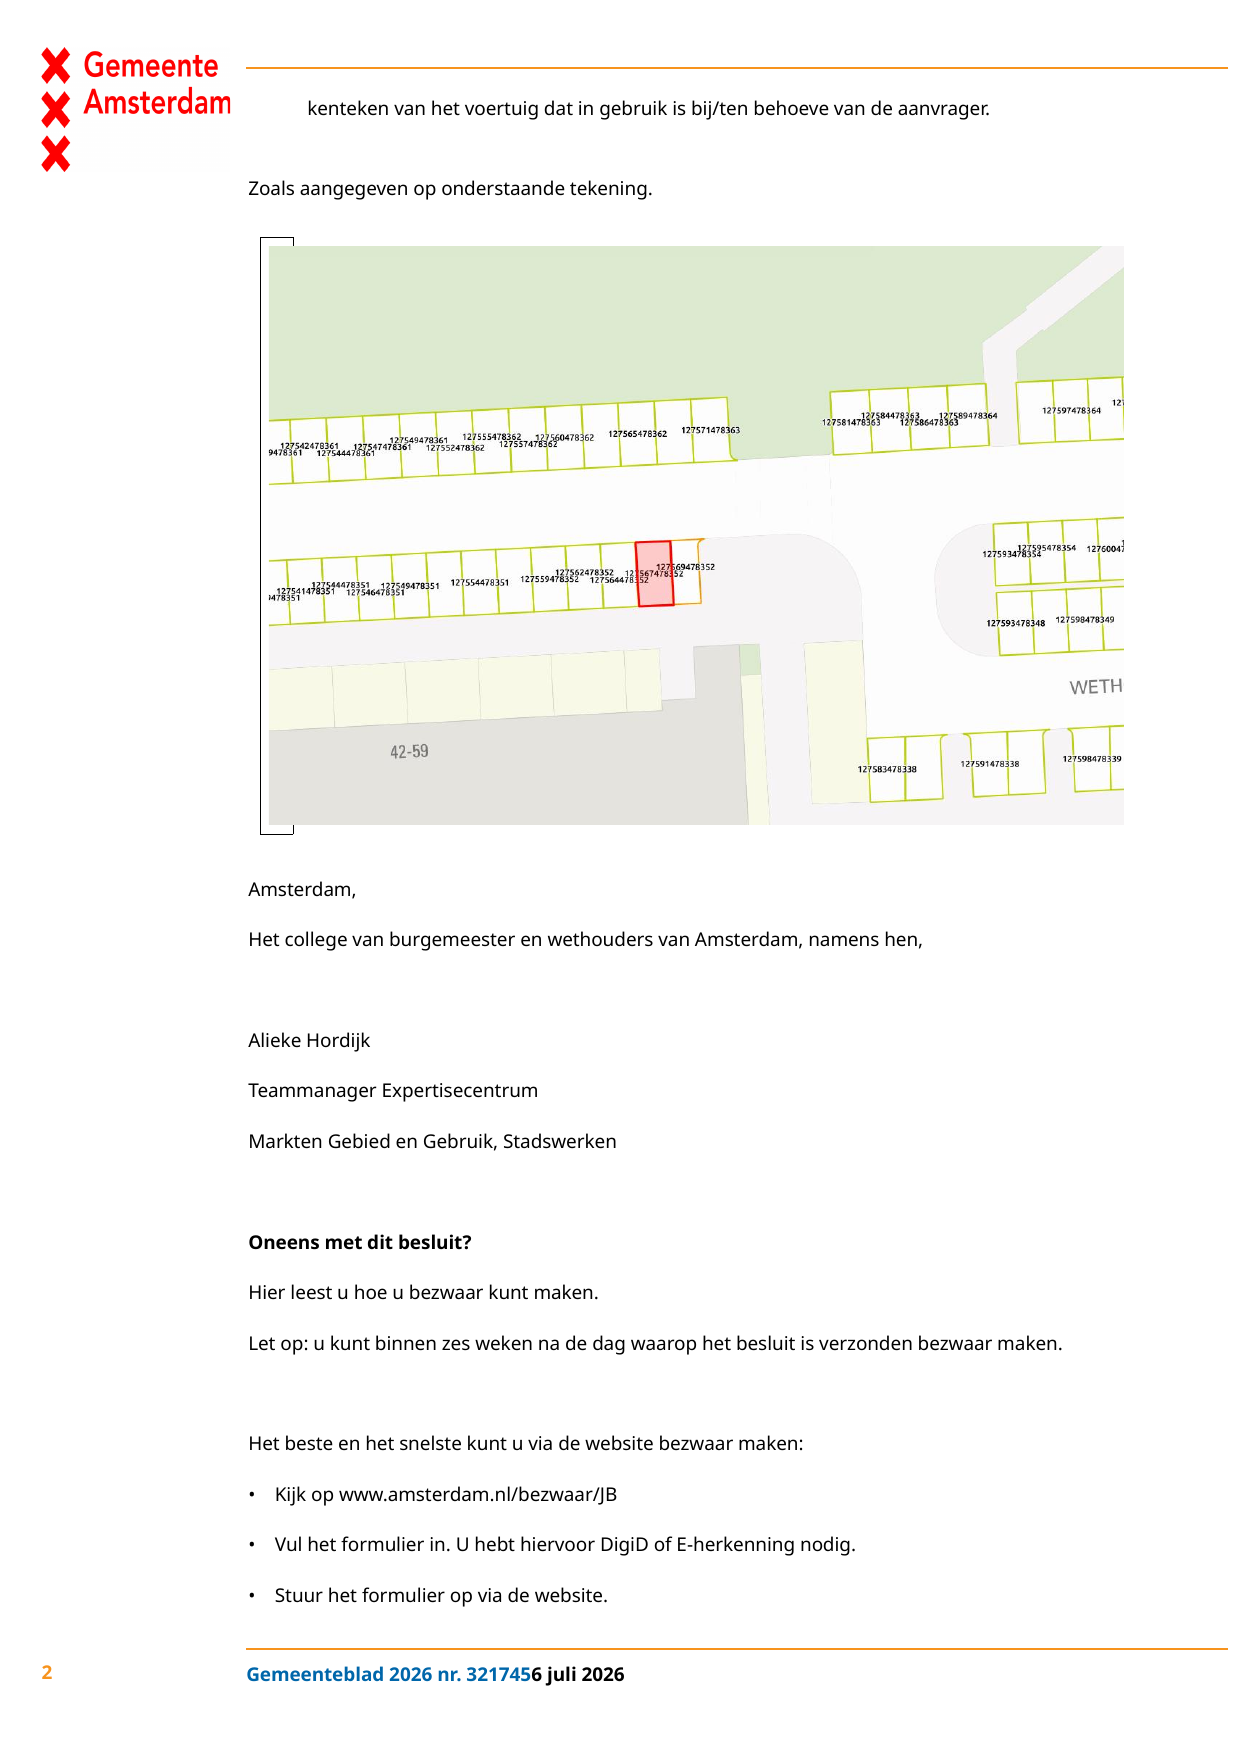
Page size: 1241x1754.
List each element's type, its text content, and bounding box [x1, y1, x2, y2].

text Let op: u kunt binnen zes weken na de dag waarop het besluit is verzonden bezwaar maken. [248, 1330, 1152, 1355]
text Markten Gebied en Gebruik, Stadswerken [248, 1128, 1152, 1154]
picture [268, 246, 1124, 825]
text Alieke Hordijk [248, 1027, 1152, 1053]
text • Stuur het formulier op via de website. [248, 1582, 1152, 1607]
text Amsterdam, [248, 876, 1152, 902]
text • Kijk op www.amsterdam.nl/bezwaar/JB [248, 1481, 1152, 1507]
text Zoals aangegeven op onderstaande tekening. [248, 175, 1152, 201]
text Oneens met dit besluit? [248, 1229, 1152, 1254]
text Het beste en het snelste kunt u via de website bezwaar maken: [248, 1431, 1152, 1456]
text Hier leest u hoe u bezwaar kunt maken. [248, 1279, 1152, 1305]
list kenteken van het voertuig dat in gebruik is bij/ten behoeve van de aanvrager. [248, 95, 1152, 121]
text Teammanager Expertisecentrum [248, 1078, 1152, 1103]
picture [41, 47, 231, 172]
text • Vul het formulier in. U hebt hiervoor DigiD of E-herkenning nodig. [248, 1531, 1152, 1557]
text Het college van burgemeester en wethouders van Amsterdam, namens hen, [248, 926, 1152, 952]
